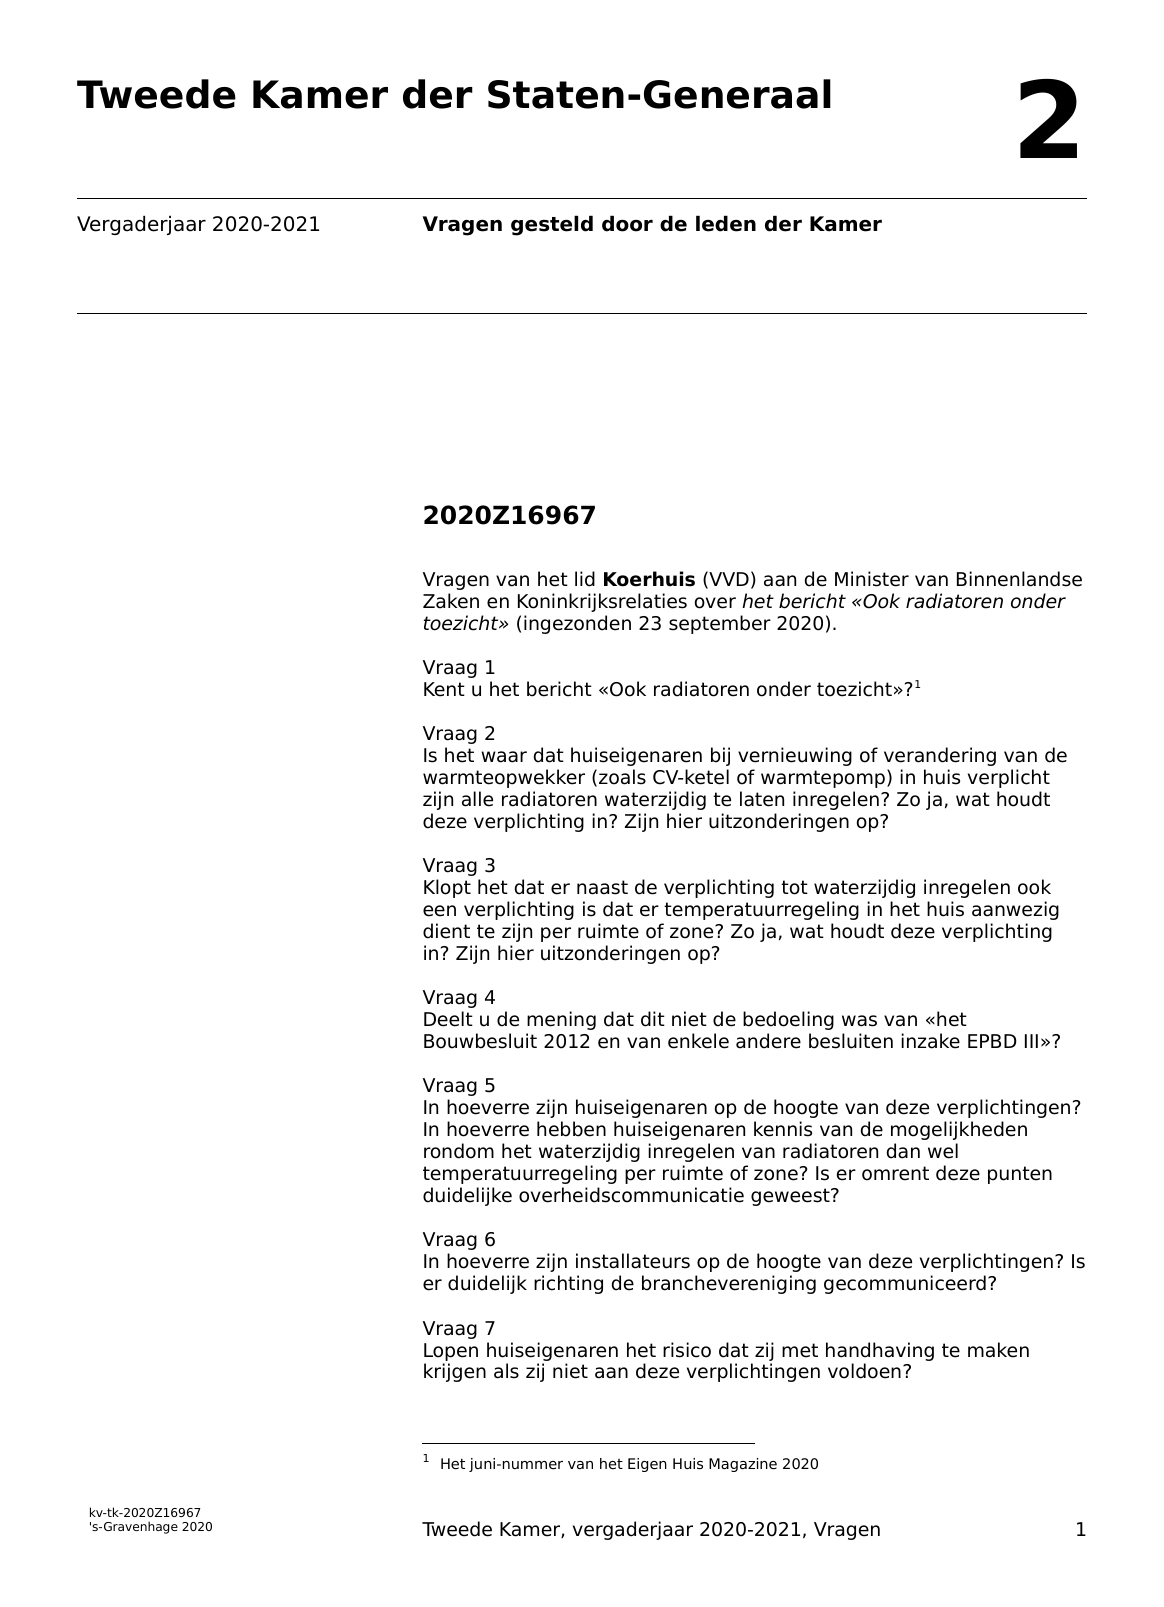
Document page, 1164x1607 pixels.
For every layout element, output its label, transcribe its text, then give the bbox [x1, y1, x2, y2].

table_cell Vragen gesteld door de leden der Kamer [422, 199, 1087, 313]
table_header 2 [886, 59, 1087, 198]
text In hoeverre zijn installateurs op de hoogte van deze verplichtingen? Is er duidelijk richting de branchevereniging gecommuniceerd? [422, 1251, 1087, 1295]
text Is het waar dat huiseigenaren bij vernieuwing of verandering van de warmteopwekker (zoals CV-ketel of warmtepomp) in huis verplicht zijn alle radiatoren waterzijdig te laten inregelen? Zo ja, wat houdt deze verplichting in? Zijn hier uitzonderingen op? [422, 745, 1087, 833]
table_header Tweede Kamer der Staten-Generaal [77, 59, 886, 198]
text Deelt u de mening dat dit niet de bedoeling was van «het Bouwbesluit 2012 en van enkele andere besluiten inzake EPBD III»? [422, 1009, 1087, 1053]
text Vraag 1 [422, 657, 1087, 679]
text Vraag 5 [422, 1075, 1087, 1097]
table_cell Vergaderjaar 2020-2021 [77, 199, 422, 313]
text Kent u het bericht «Ook radiatoren onder toezicht»? [422, 679, 1087, 701]
text Vraag 2 [422, 723, 1087, 745]
text Vraag 6 [422, 1229, 1087, 1251]
text In hoeverre zijn huiseigenaren op de hoogte van deze verplichtingen? In hoeverre hebben huiseigenaren kennis van de mogelijkheden rondom het waterzijdig inregelen van radiatoren dan wel temperatuurregeling per ruimte of zone? Is er omrent deze punten duidelijke overheidscommunicatie geweest? [422, 1097, 1087, 1207]
text Vraag 3 [422, 855, 1087, 877]
text Het juni-nummer van het Eigen Huis Magazine 2020 [422, 1452, 1087, 1474]
text Vraag 7 [422, 1317, 1087, 1339]
text Vraag 4 [422, 987, 1087, 1009]
text Klopt het dat er naast de verplichting tot waterzijdig inregelen ook een verplichting is dat er temperatuurregeling in het huis aanwezig dient te zijn per ruimte of zone? Zo ja, wat houdt deze verplichting in? Zijn hier uitzonderingen op? [422, 877, 1087, 965]
text 's-Gravenhage 2020 [88, 1520, 323, 1534]
text 2020Z16967 [422, 501, 1087, 531]
text kv-tk-2020Z16967 [88, 1506, 323, 1520]
text Vragen van het lid Koerhuis (VVD) aan de Minister van Binnenlandse Zaken en Koninkrijksrelaties over het bericht «Ook radiatoren onder toezicht» (ingezonden 23 september 2020). [422, 569, 1087, 635]
text Lopen huiseigenaren het risico dat zij met handhaving te maken krijgen als zij niet aan deze verplichtingen voldoen? [422, 1339, 1087, 1383]
